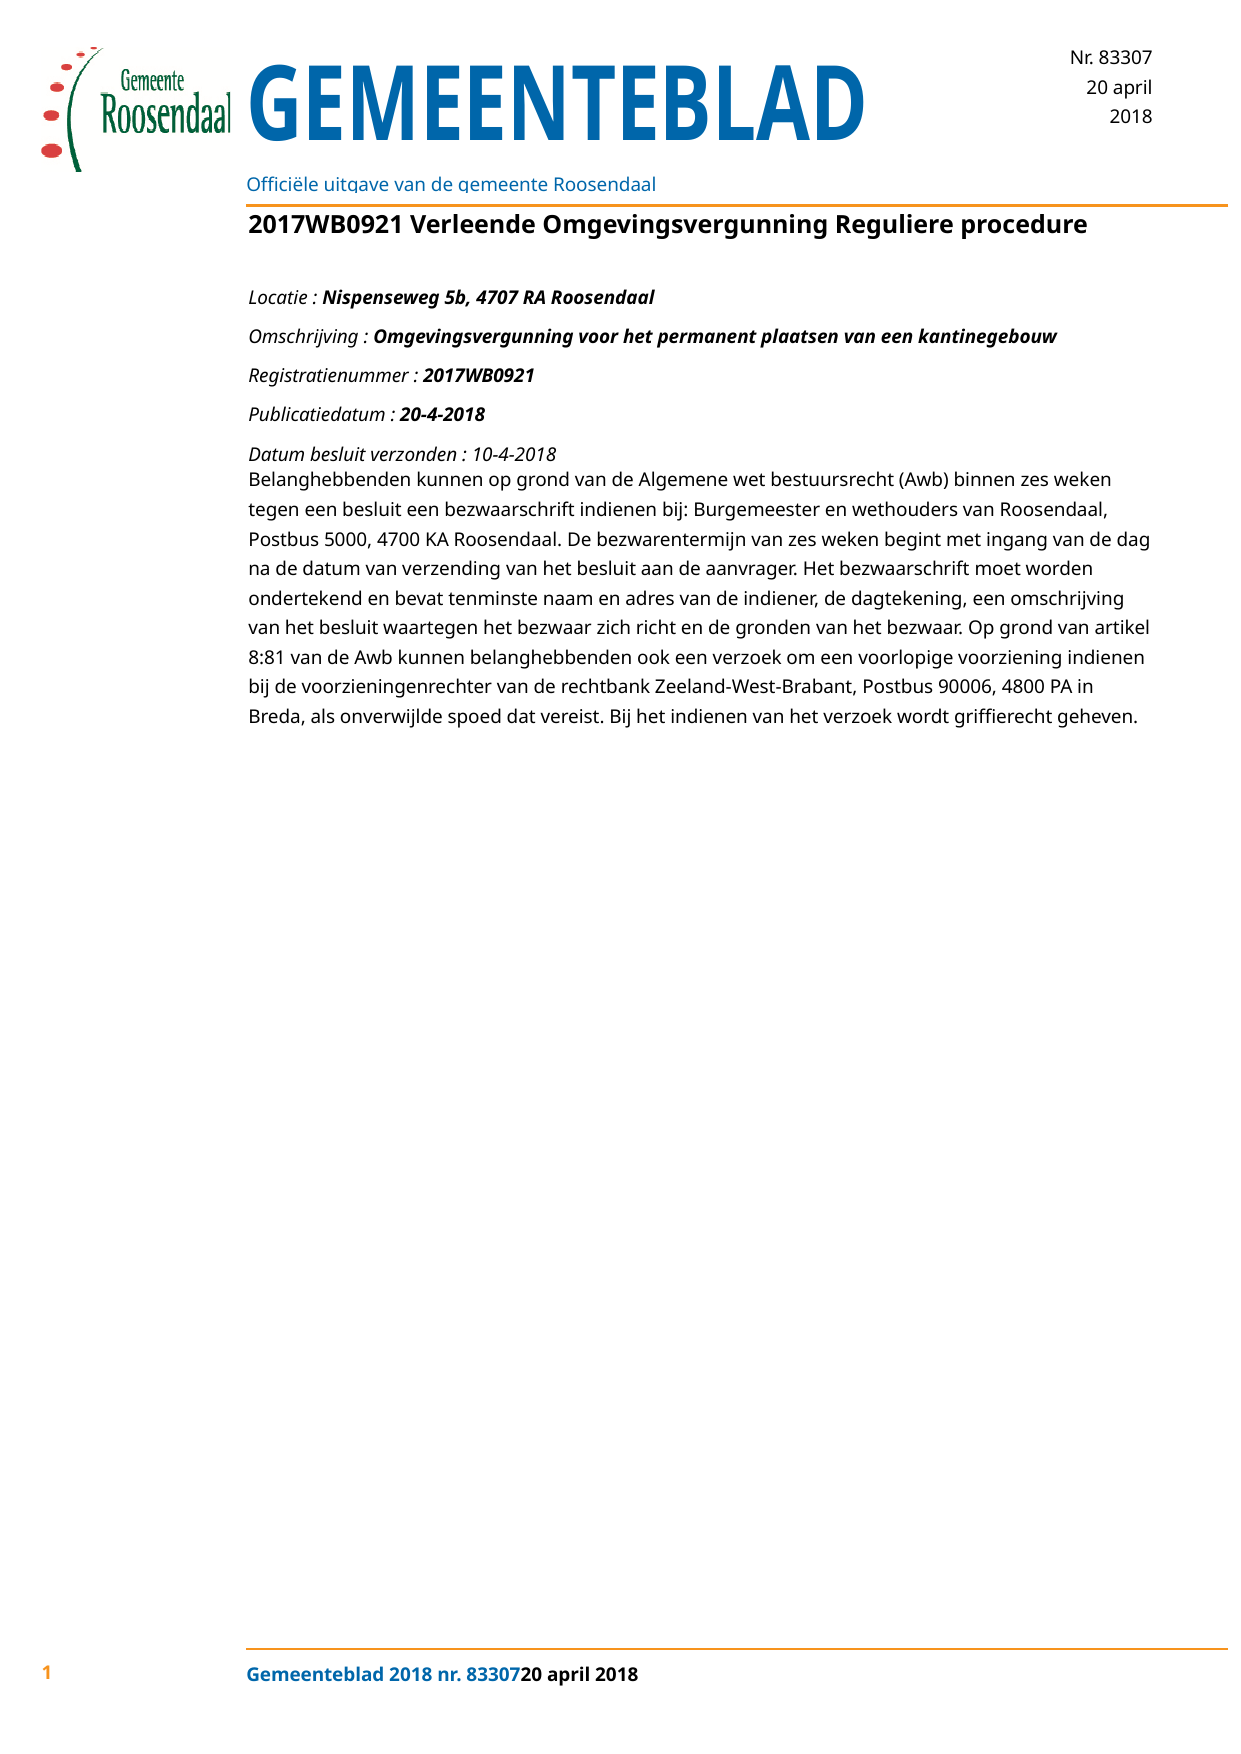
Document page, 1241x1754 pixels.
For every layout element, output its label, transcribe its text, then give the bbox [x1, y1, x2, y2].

text Publicatiedatum : 20-4-2018 [248, 402, 1152, 427]
text Registratienummer : 2017WB0921 [248, 362, 1152, 388]
text 2017WB0921 Verleende Omgevingsvergunning Reguliere procedure [248, 207, 1152, 241]
text Datum besluit verzonden : 10-4-2018 [248, 441, 1152, 467]
text Omschrijving : Omgevingsvergunning voor het permanent plaatsen van een kantinegebouw [248, 323, 1152, 349]
text Locatie : Nispenseweg 5b, 4707 RA Roosendaal [248, 284, 1152, 309]
picture [41, 47, 231, 172]
text Belanghebbenden kunnen op grond van de Algemene wet bestuursrecht (Awb) binnen zes weken tegen een besluit een bezwaarschrift indienen bij: Burgemeester en wethouders van Roosendaal, Postbus 5000, 4700 KA Roosendaal. De bezwarentermijn van zes weken begint met ingang van de dag na de datum van verzending van het besluit aan de aanvrager. Het bezwaarschrift moet worden ondertekend en bevat tenminste naam en adres van de indiener, de dagtekening, een omschrijving van het besluit waartegen het bezwaar zich richt en de gronden van het bezwaar. Op grond van artikel 8:81 van de Awb kunnen belanghebbenden ook een verzoek om een voorlopige voorziening indienen bij de voorzieningenrechter van de rechtbank Zeeland-West-Brabant, Postbus 90006, 4800 PA in Breda, als onverwijlde spoed dat vereist. Bij het indienen van het verzoek wordt griffierecht geheven. [248, 467, 1152, 729]
